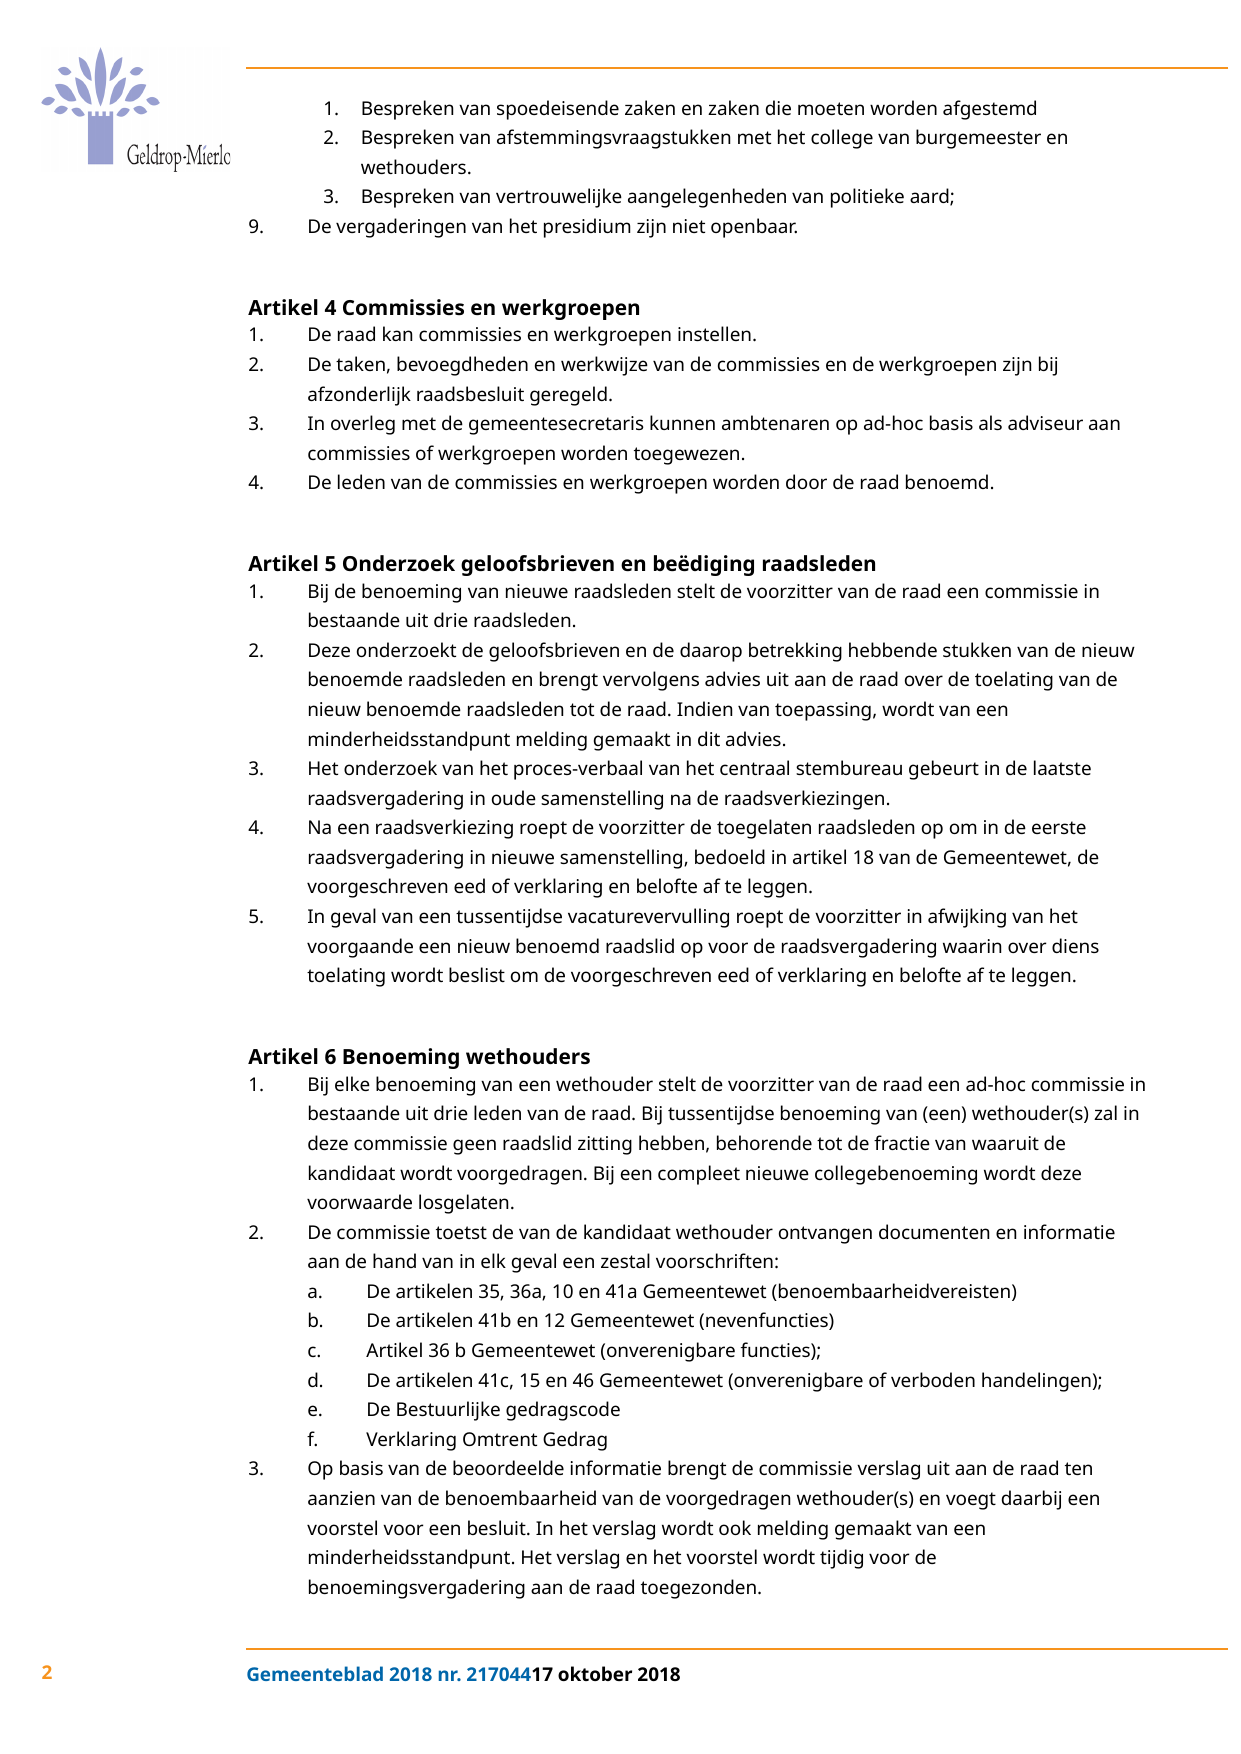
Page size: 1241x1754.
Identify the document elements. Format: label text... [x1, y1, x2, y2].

list Deze onderzoekt de geloofsbrieven en de daarop betrekking hebbende stukken van de nieuw benoemde raadsleden en brengt vervolgens advies uit aan de raad over de toelating van de nieuw benoemde raadsleden tot de raad. Indien van toepassing, wordt van een minderheidsstandpunt melding gemaakt in dit advies. [248, 637, 1152, 752]
list Het onderzoek van het proces-verbaal van het centraal stembureau gebeurt in de laatste raadsvergadering in oude samenstelling na de raadsverkiezingen. [248, 755, 1152, 811]
list De artikelen 41c, 15 en 46 Gemeentewet (onverenigbare of verboden handelingen); [307, 1367, 1152, 1392]
list De raad kan commissies en werkgroepen instellen. [248, 322, 1152, 347]
list Bespreken van afstemmingsvraagstukken met het college van burgemeester en wethouders. [323, 124, 1152, 180]
list Na een raadsverkiezing roept de voorzitter de toegelaten raadsleden op om in de eerste raadsvergadering in nieuwe samenstelling, bedoeld in artikel 18 van de Gemeentewet, de voorgeschreven eed of verklaring en belofte af te leggen. [248, 814, 1152, 899]
text Artikel 6 Benoeming wethouders [248, 1042, 1152, 1071]
list De leden van de commissies en werkgroepen worden door de raad benoemd. [248, 469, 1152, 495]
list Bespreken van vertrouwelijke aangelegenheden van politieke aard; [323, 183, 1152, 209]
list In overleg met de gemeentesecretaris kunnen ambtenaren op ad-hoc basis als adviseur aan commissies of werkgroepen worden toegewezen. [248, 410, 1152, 466]
text Artikel 5 Onderzoek geloofsbrieven en beëdiging raadsleden [248, 549, 1152, 578]
picture [41, 47, 231, 172]
list Op basis van de beoordeelde informatie brengt de commissie verslag uit aan de raad ten aanzien van de benoembaarheid van de voorgedragen wethouder(s) en voegt daarbij een voorstel voor een besluit. In het verslag wordt ook melding gemaakt van een minderheidsstandpunt. Het verslag en het voorstel wordt tijdig voor de benoemingsvergadering aan de raad toegezonden. [248, 1456, 1152, 1599]
list Bij elke benoeming van een wethouder stelt de voorzitter van de raad een ad-hoc commissie in bestaande uit drie leden van de raad. Bij tussentijdse benoeming van (een) wethouder(s) zal in deze commissie geen raadslid zitting hebben, behorende tot de fractie van waaruit de kandidaat wordt voorgedragen. Bij een compleet nieuwe collegebenoeming wordt deze voorwaarde losgelaten. [248, 1071, 1152, 1215]
text Artikel 4 Commissies en werkgroepen [248, 293, 1152, 322]
list De taken, bevoegdheden en werkwijze van de commissies en de werkgroepen zijn bij afzonderlijk raadsbesluit geregeld. [248, 351, 1152, 406]
list Artikel 36 b Gemeentewet (onverenigbare functies); [307, 1337, 1152, 1363]
list Verklaring Omtrent Gedrag [307, 1426, 1152, 1452]
list De vergaderingen van het presidium zijn niet openbaar. [248, 213, 1152, 239]
list In geval van een tussentijdse vacaturevervulling roept de voorzitter in afwijking van het voorgaande een nieuw benoemd raadslid op voor de raadsvergadering waarin over diens toelating wordt beslist om de voorgeschreven eed of verklaring en belofte af te leggen. [248, 903, 1152, 988]
list De artikelen 41b en 12 Gemeentewet (nevenfuncties) [307, 1308, 1152, 1333]
list Bij de benoeming van nieuwe raadsleden stelt de voorzitter van de raad een commissie in bestaande uit drie raadsleden. [248, 578, 1152, 633]
list De commissie toetst de van de kandidaat wethouder ontvangen documenten en informatie aan de hand van in elk geval een zestal voorschriften: [248, 1219, 1152, 1274]
list De artikelen 35, 36a, 10 en 41a Gemeentewet (benoembaarheidvereisten) [307, 1278, 1152, 1304]
list Bespreken van spoedeisende zaken en zaken die moeten worden afgestemd [323, 95, 1152, 121]
list De Bestuurlijke gedragscode [307, 1396, 1152, 1422]
